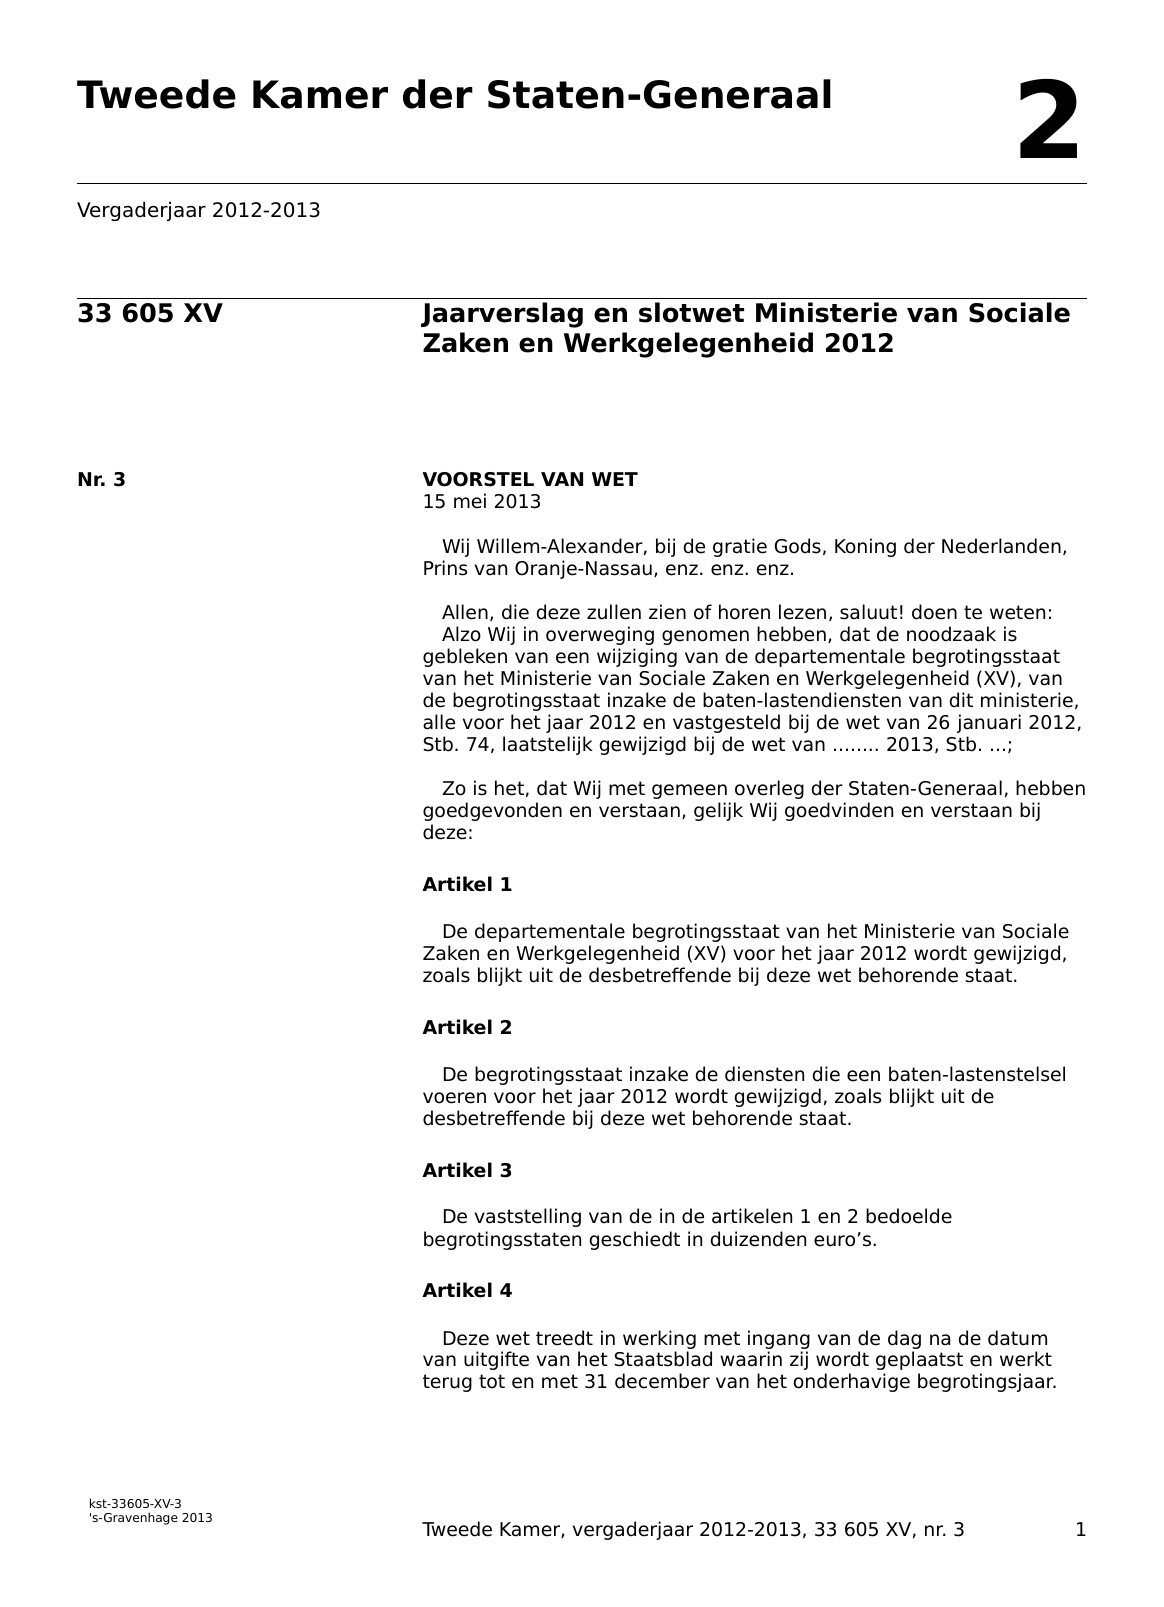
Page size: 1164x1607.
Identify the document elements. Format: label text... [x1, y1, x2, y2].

text kst-33605-XV-3 [88, 1497, 323, 1511]
subtitle Artikel 1 [422, 874, 1087, 896]
text Wij Willem-Alexander, bij de gratie Gods, Koning der Nederlanden, Prins van Oranje-Nassau, enz. enz. enz. [422, 536, 1087, 579]
text De departementale begrotingsstaat van het Ministerie van Sociale Zaken en Werkgelegenheid (XV) voor het jaar 2012 wordt gewijzigd, zoals blijkt uit de desbetreffende bij deze wet behorende staat. [422, 921, 1087, 987]
table_header Tweede Kamer der Staten-Generaal [77, 59, 886, 183]
subtitle 33 605 XV Jaarverslag en slotwet Ministerie van Sociale Zaken en Werkgelegenheid 2012 [77, 299, 1087, 358]
subtitle Nr. 3 VOORSTEL VAN WET [77, 469, 1087, 491]
subtitle Artikel 3 [422, 1159, 1087, 1181]
text De vaststelling van de in de artikelen 1 en 2 bedoelde begrotingsstaten geschiedt in duizenden euro’s. [422, 1206, 1087, 1250]
subtitle Artikel 2 [422, 1017, 1087, 1038]
table_header 2 [886, 59, 1087, 183]
text Zo is het, dat Wij met gemeen overleg der Staten-Generaal, hebben goedgevonden en verstaan, gelijk Wij goedvinden en verstaan bij deze: [422, 778, 1087, 844]
subtitle Artikel 4 [422, 1280, 1087, 1302]
text Allen, die deze zullen zien of horen lezen, saluut! doen te weten: [422, 602, 1087, 624]
text Deze wet treedt in werking met ingang van de dag na de datum van uitgifte van het Staatsblad waarin zij wordt geplaatst en werkt terug tot en met 31 december van het onderhavige begrotingsjaar. [422, 1327, 1087, 1393]
text Alzo Wij in overweging genomen hebben, dat de noodzaak is gebleken van een wijziging van de departementale begrotingsstaat van het Ministerie van Sociale Zaken en Werkgelegenheid (XV), van de begrotingsstaat inzake de baten-lastendiensten van dit ministerie, alle voor het jaar 2012 en vastgesteld bij de wet van 26 januari 2012, Stb. 74, laatstelijk gewijzigd bij de wet van ........ 2013, Stb. ...; [422, 624, 1087, 756]
text 15 mei 2013 [422, 491, 1087, 513]
text De begrotingsstaat inzake de diensten die een baten-lastenstelsel voeren voor het jaar 2012 wordt gewijzigd, zoals blijkt uit de desbetreffende bij deze wet behorende staat. [422, 1063, 1087, 1129]
table_cell Vergaderjaar 2012-2013 [77, 184, 1087, 298]
text 's-Gravenhage 2013 [88, 1511, 323, 1525]
